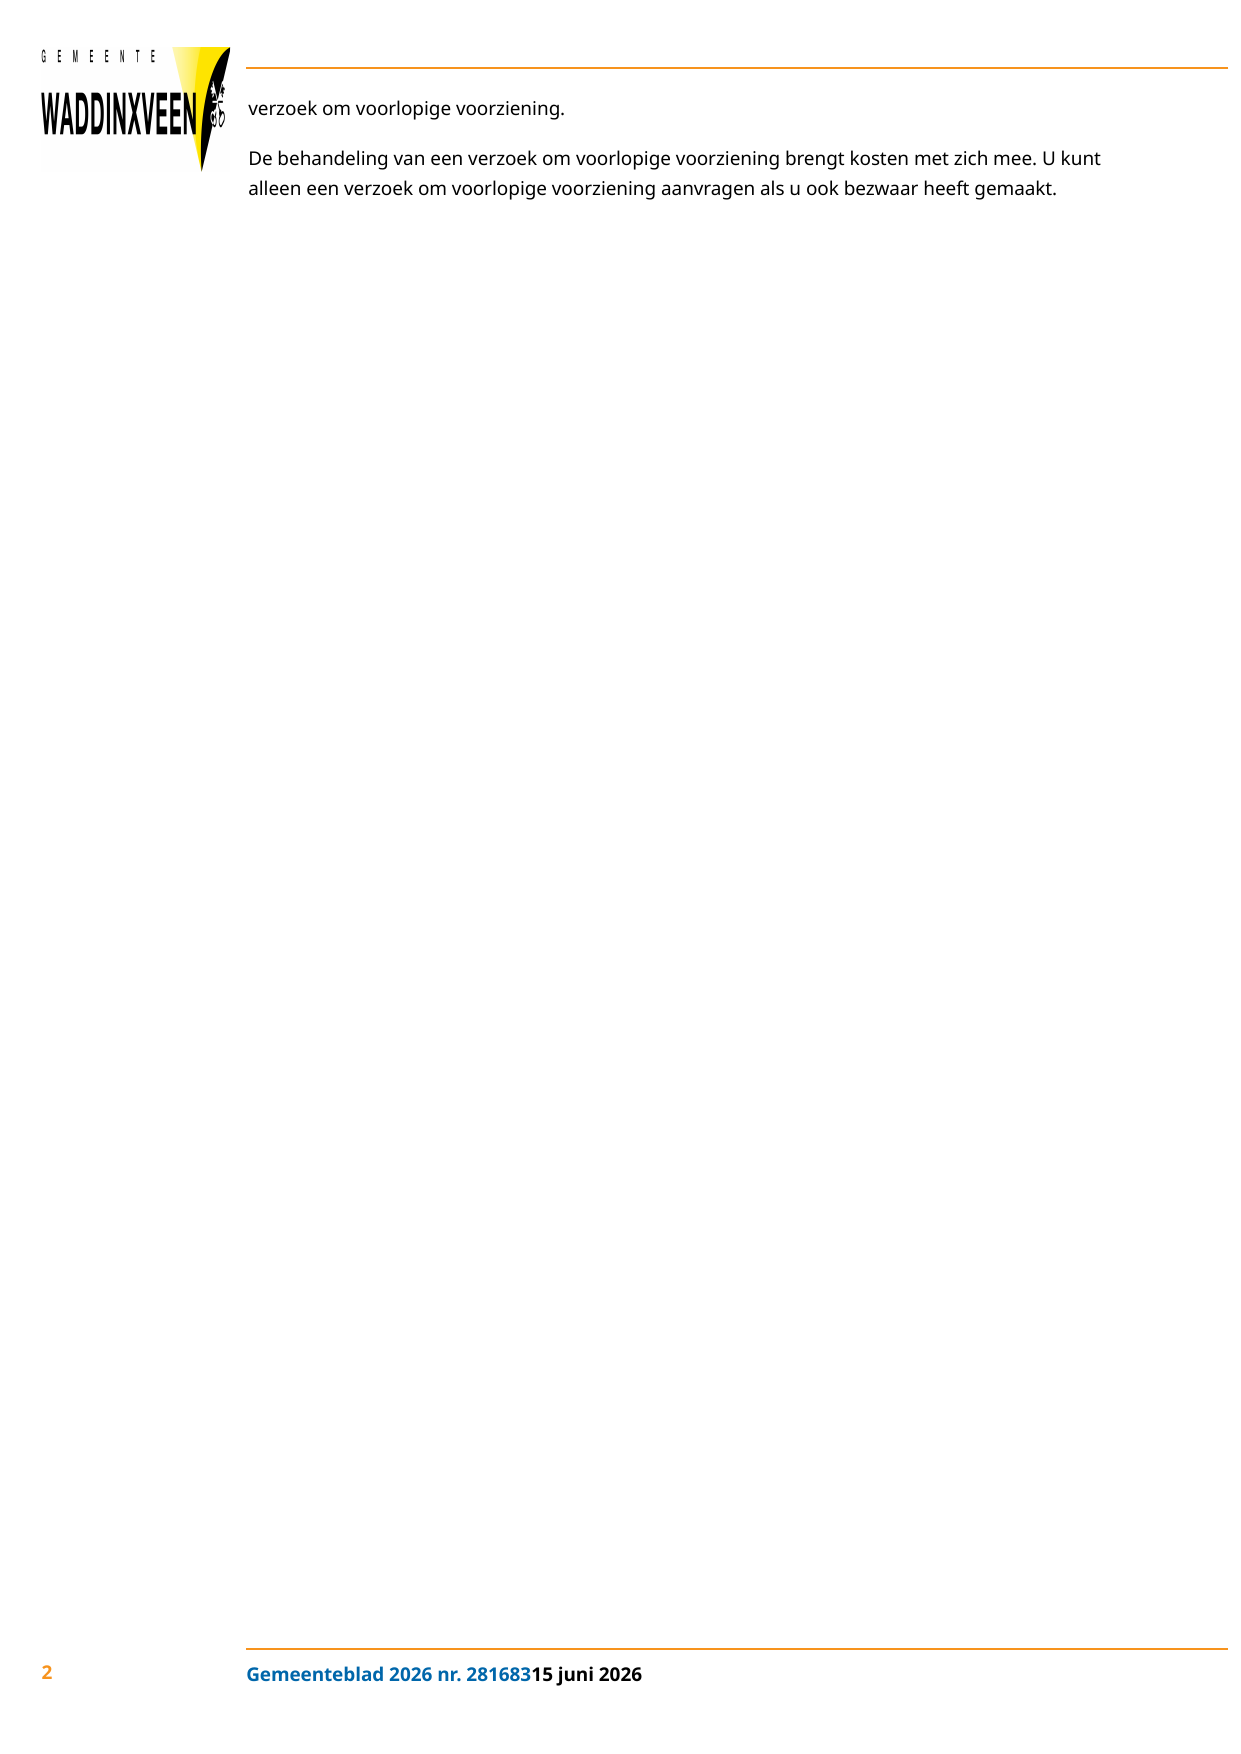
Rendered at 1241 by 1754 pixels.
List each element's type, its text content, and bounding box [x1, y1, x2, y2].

picture [41, 47, 231, 172]
text De behandeling van een verzoek om voorlopige voorziening brengt kosten met zich mee. U kunt alleen een verzoek om voorlopige voorziening aanvragen als u ook bezwaar heeft gemaakt. [248, 145, 1152, 201]
text verzoek om voorlopige voorziening. [248, 95, 1152, 121]
